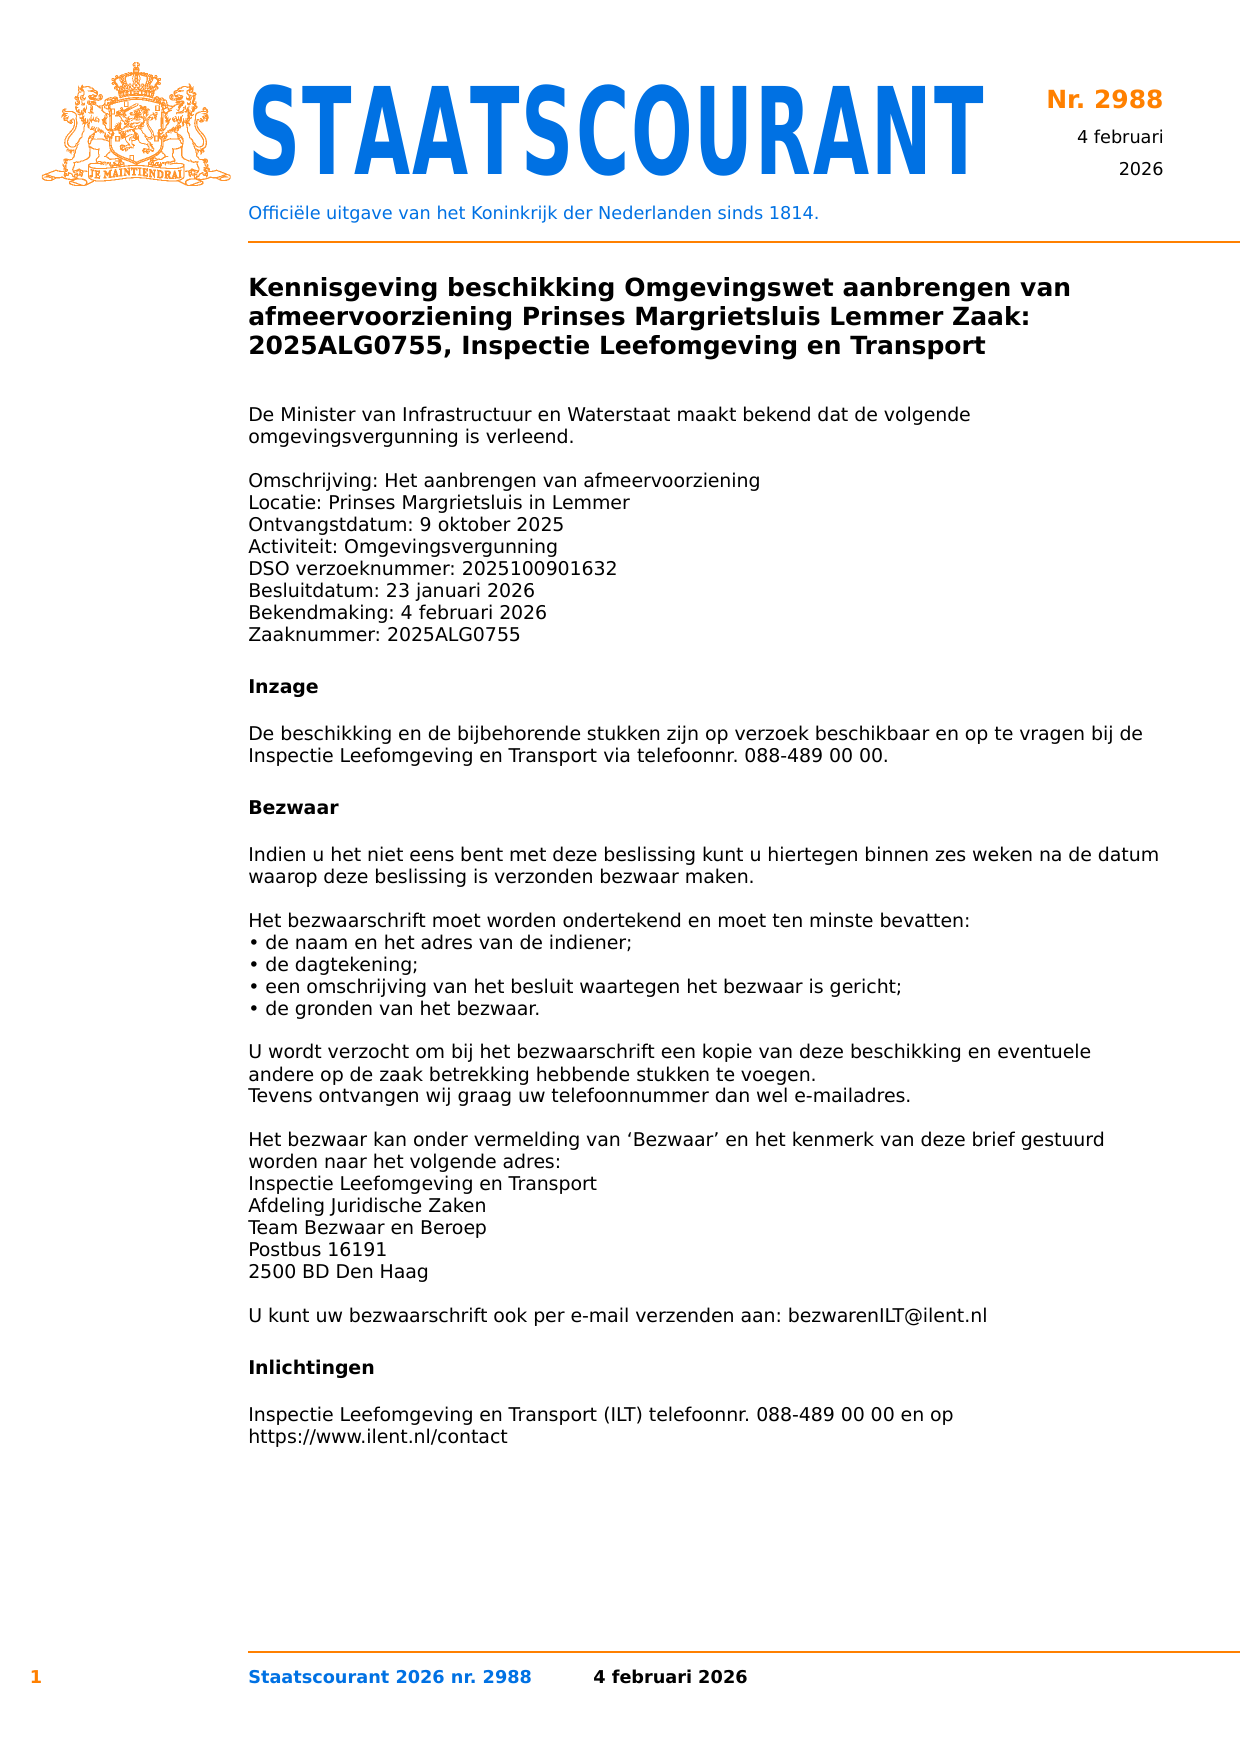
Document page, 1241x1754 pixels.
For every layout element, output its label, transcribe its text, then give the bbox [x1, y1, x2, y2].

text Besluitdatum: 23 januari 2026 [248, 580, 1163, 602]
text De beschikking en de bijbehorende stukken zijn op verzoek beschikbaar en op te vragen bij de Inspectie Leefomgeving en Transport via telefoonnr. 088-489 00 00. [248, 723, 1163, 767]
text 2500 BD Den Haag [248, 1261, 1163, 1283]
text U wordt verzocht om bij het bezwaarschrift een kopie van deze beschikking en eventuele andere op de zaak betrekking hebbende stukken te voegen. [248, 1041, 1163, 1085]
table_cell Officiële uitgave van het Koninkrijk der Nederlanden sinds 1814. [248, 203, 1240, 241]
table_header [25, 62, 248, 241]
text Inspectie Leefomgeving en Transport [248, 1173, 1163, 1195]
text Omschrijving: Het aanbrengen van afmeervoorziening [248, 470, 1163, 492]
text • de naam en het adres van de indiener; [248, 932, 1163, 954]
text DSO verzoeknummer: 2025100901632 [248, 558, 1163, 580]
text Postbus 16191 [248, 1239, 1163, 1261]
text Ontvangstdatum: 9 oktober 2025 [248, 514, 1163, 536]
subtitle Inzage [248, 676, 1163, 698]
table_header STAATSCOURANT [248, 62, 998, 203]
text Zaaknummer: 2025ALG0755 [248, 624, 1163, 646]
text Inspectie Leefomgeving en Transport (ILT) telefoonnr. 088-489 00 00 en op https://www.ilent.nl/contact [248, 1404, 1163, 1448]
text Activiteit: Omgevingsvergunning [248, 536, 1163, 558]
table_cell 2026 [998, 153, 1240, 203]
text • de dagtekening; [248, 954, 1163, 976]
table_cell 4 februari [998, 121, 1240, 153]
text Team Bezwaar en Beroep [248, 1217, 1163, 1239]
text Het bezwaar kan onder vermelding van ‘Bezwaar’ en het kenmerk van deze brief gestuurd worden naar het volgende adres: [248, 1129, 1163, 1173]
text U kunt uw bezwaarschrift ook per e-mail verzenden aan: bezwarenILT@ilent.nl [248, 1305, 1163, 1327]
subtitle Kennisgeving beschikking Omgevingswet aanbrengen van afmeervoorziening Prinses Margrietsluis Lemmer Zaak: 2025ALG0755, Inspectie Leefomgeving en Transport [248, 273, 1163, 361]
text Tevens ontvangen wij graag uw telefoonnummer dan wel e-mailadres. [248, 1085, 1163, 1107]
text • de gronden van het bezwaar. [248, 998, 1163, 1019]
text Afdeling Juridische Zaken [248, 1195, 1163, 1217]
table_header Nr. 2988 [998, 62, 1240, 121]
text Bekendmaking: 4 februari 2026 [248, 602, 1163, 624]
subtitle Bezwaar [248, 797, 1163, 819]
text • een omschrijving van het besluit waartegen het bezwaar is gericht; [248, 976, 1163, 998]
text Locatie: Prinses Margrietsluis in Lemmer [248, 492, 1163, 514]
text Indien u het niet eens bent met deze beslissing kunt u hiertegen binnen zes weken na de datum waarop deze beslissing is verzonden bezwaar maken. [248, 844, 1163, 888]
text De Minister van Infrastructuur en Waterstaat maakt bekend dat de volgende omgevingsvergunning is verleend. [248, 404, 1163, 448]
subtitle Inlichtingen [248, 1357, 1163, 1379]
text Het bezwaarschrift moet worden ondertekend en moet ten minste bevatten: [248, 910, 1163, 932]
picture [41, 62, 231, 186]
